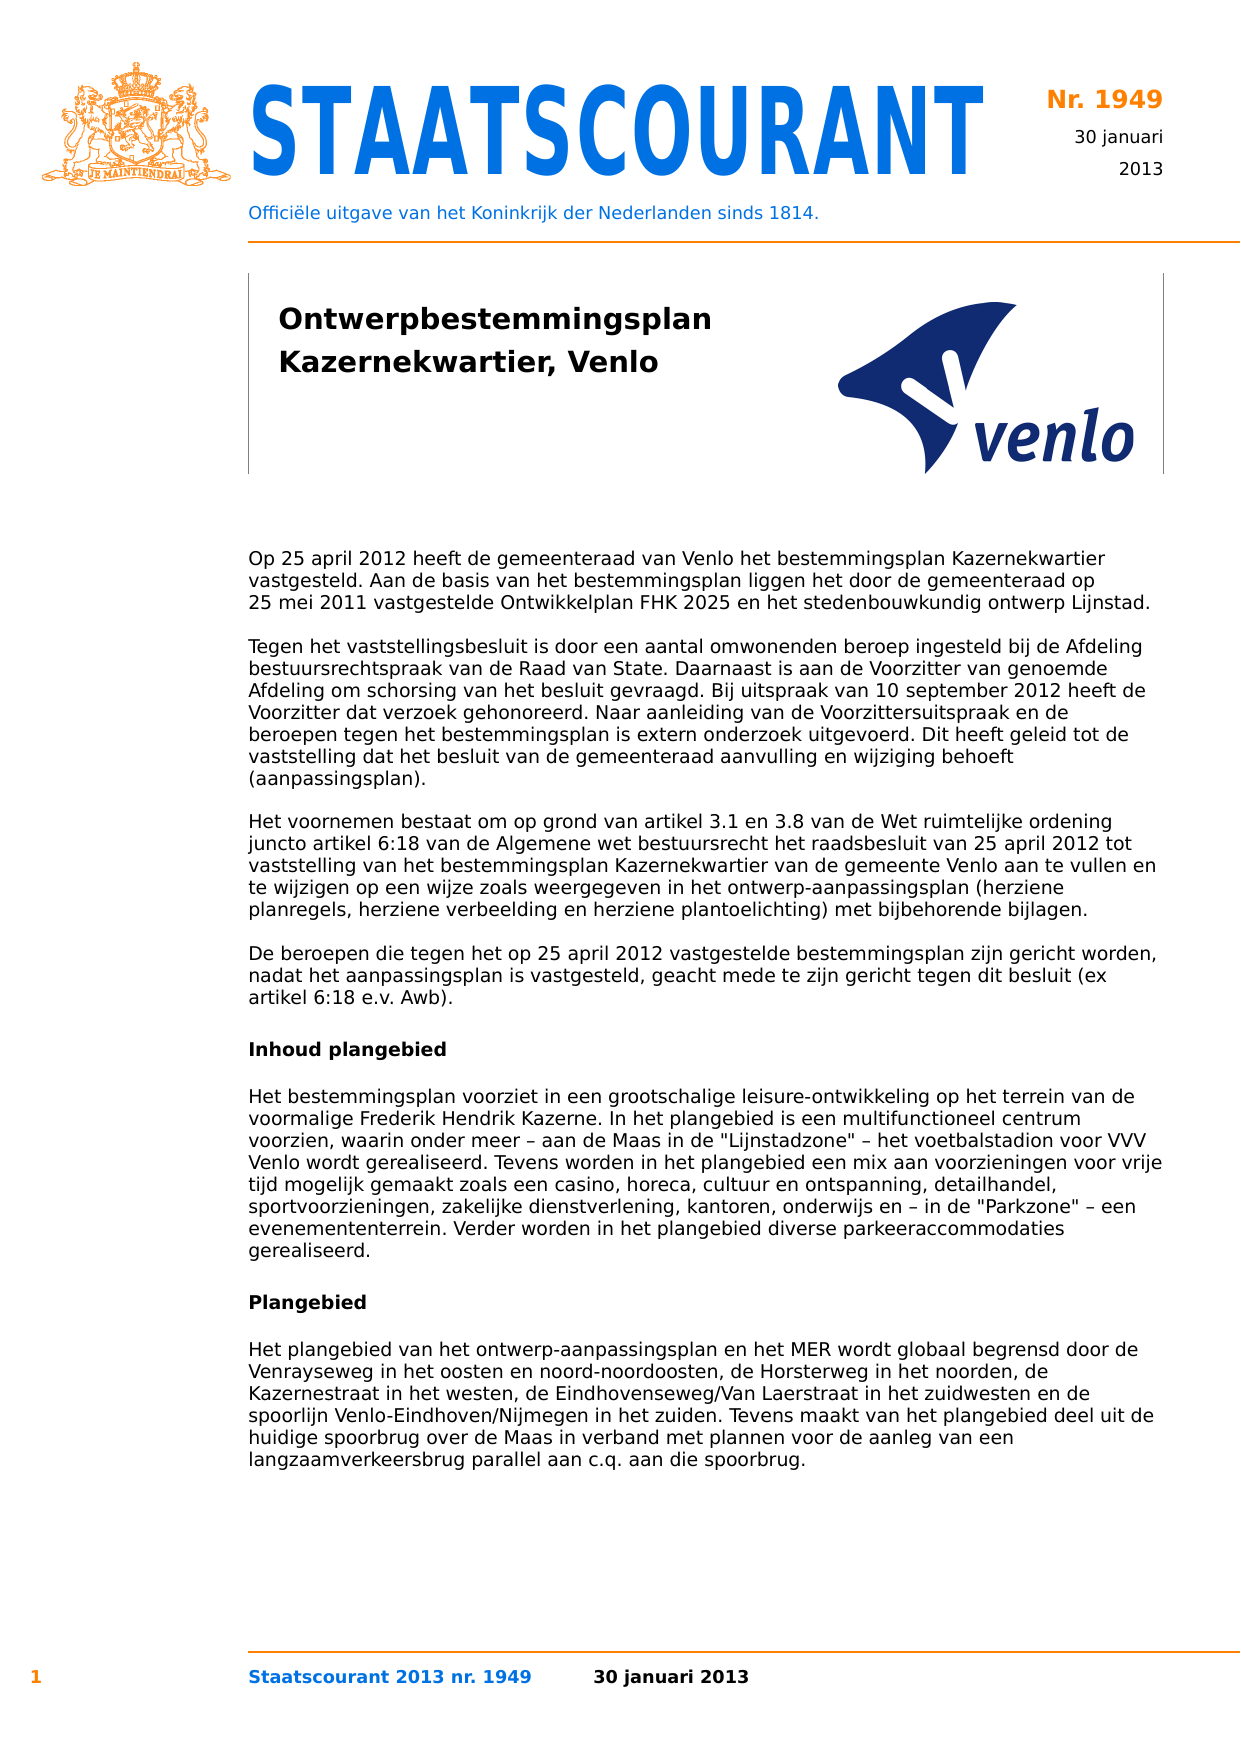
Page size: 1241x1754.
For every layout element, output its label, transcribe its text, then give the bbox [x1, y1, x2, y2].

table_header STAATSCOURANT [248, 62, 998, 203]
text Het bestemmingsplan voorziet in een grootschalige leisure-ontwikkeling op het terrein van de voormalige Frederik Hendrik Kazerne. In het plangebied is een multifunctioneel centrum voorzien, waarin onder meer – aan de Maas in de "Lijnstadzone" – het voetbalstadion voor VVV Venlo wordt gerealiseerd. Tevens worden in het plangebied een mix aan voorzieningen voor vrije tijd mogelijk gemaakt zoals een casino, horeca, cultuur en ontspanning, detailhandel, sportvoorzieningen, zakelijke dienstverlening, kantoren, onderwijs en – in de "Parkzone" – een evenemententerrein. Verder worden in het plangebied diverse parkeeraccommodaties gerealiseerd. [248, 1086, 1163, 1262]
subtitle Plangebied [248, 1292, 1163, 1314]
table_cell 30 januari [998, 121, 1240, 153]
table_cell 2013 [998, 153, 1240, 203]
text De beroepen die tegen het op 25 april 2012 vastgestelde bestemmingsplan zijn gericht worden, nadat het aanpassingsplan is vastgesteld, geacht mede te zijn gericht tegen dit besluit (ex artikel 6:18 e.v. Awb). [248, 943, 1163, 1009]
subtitle Inhoud plangebied [248, 1039, 1163, 1061]
table_cell Officiële uitgave van het Koninkrijk der Nederlanden sinds 1814. [248, 203, 1240, 241]
table_header [25, 62, 248, 241]
text Het plangebied van het ontwerp-aanpassingsplan en het MER wordt globaal begrensd door de Venrayseweg in het oosten en noord-noordoosten, de Horsterweg in het noorden, de Kazernestraat in het westen, de Eindhovenseweg/Van Laerstraat in het zuidwesten en de spoorlijn Venlo-Eindhoven/Nijmegen in het zuiden. Tevens maakt van het plangebied deel uit de huidige spoorbrug over de Maas in verband met plannen voor de aanleg van een langzaamverkeersbrug parallel aan c.q. aan die spoorbrug. [248, 1339, 1163, 1471]
text Op 25 april 2012 heeft de gemeenteraad van Venlo het bestemmingsplan Kazernekwartier vastgesteld. Aan de basis van het bestemmingsplan liggen het door de gemeenteraad op 25 mei 2011 vastgestelde Ontwikkelplan FHK 2025 en het stedenbouwkundig ontwerp Lijnstad. [248, 548, 1163, 614]
text Tegen het vaststellingsbesluit is door een aantal omwonenden beroep ingesteld bij de Afdeling bestuursrechtspraak van de Raad van State. Daarnaast is aan de Voorzitter van genoemde Afdeling om schorsing van het besluit gevraagd. Bij uitspraak van 10 september 2012 heeft de Voorzitter dat verzoek gehonoreerd. Naar aanleiding van de Voorzittersuitspraak en de beroepen tegen het bestemmingsplan is extern onderzoek uitgevoerd. Dit heeft geleid tot de vaststelling dat het besluit van de gemeenteraad aanvulling en wijziging behoeft (aanpassingsplan). [248, 636, 1163, 789]
text Het voornemen bestaat om op grond van artikel 3.1 en 3.8 van de Wet ruimtelijke ordening juncto artikel 6:18 van de Algemene wet bestuursrecht het raadsbesluit van 25 april 2012 tot vaststelling van het bestemmingsplan Kazernekwartier van de gemeente Venlo aan te vullen en te wijzigen op een wijze zoals weergegeven in het ontwerp-aanpassingsplan (herziene planregels, herziene verbeelding en herziene plantoelichting) met bijbehorende bijlagen. [248, 811, 1163, 921]
table_header Nr. 1949 [998, 62, 1240, 121]
picture [838, 302, 1134, 474]
subtitle Ontwerpbestemmingsplan Kazernekwartier, Venlo [249, 273, 1163, 474]
picture [41, 62, 231, 186]
